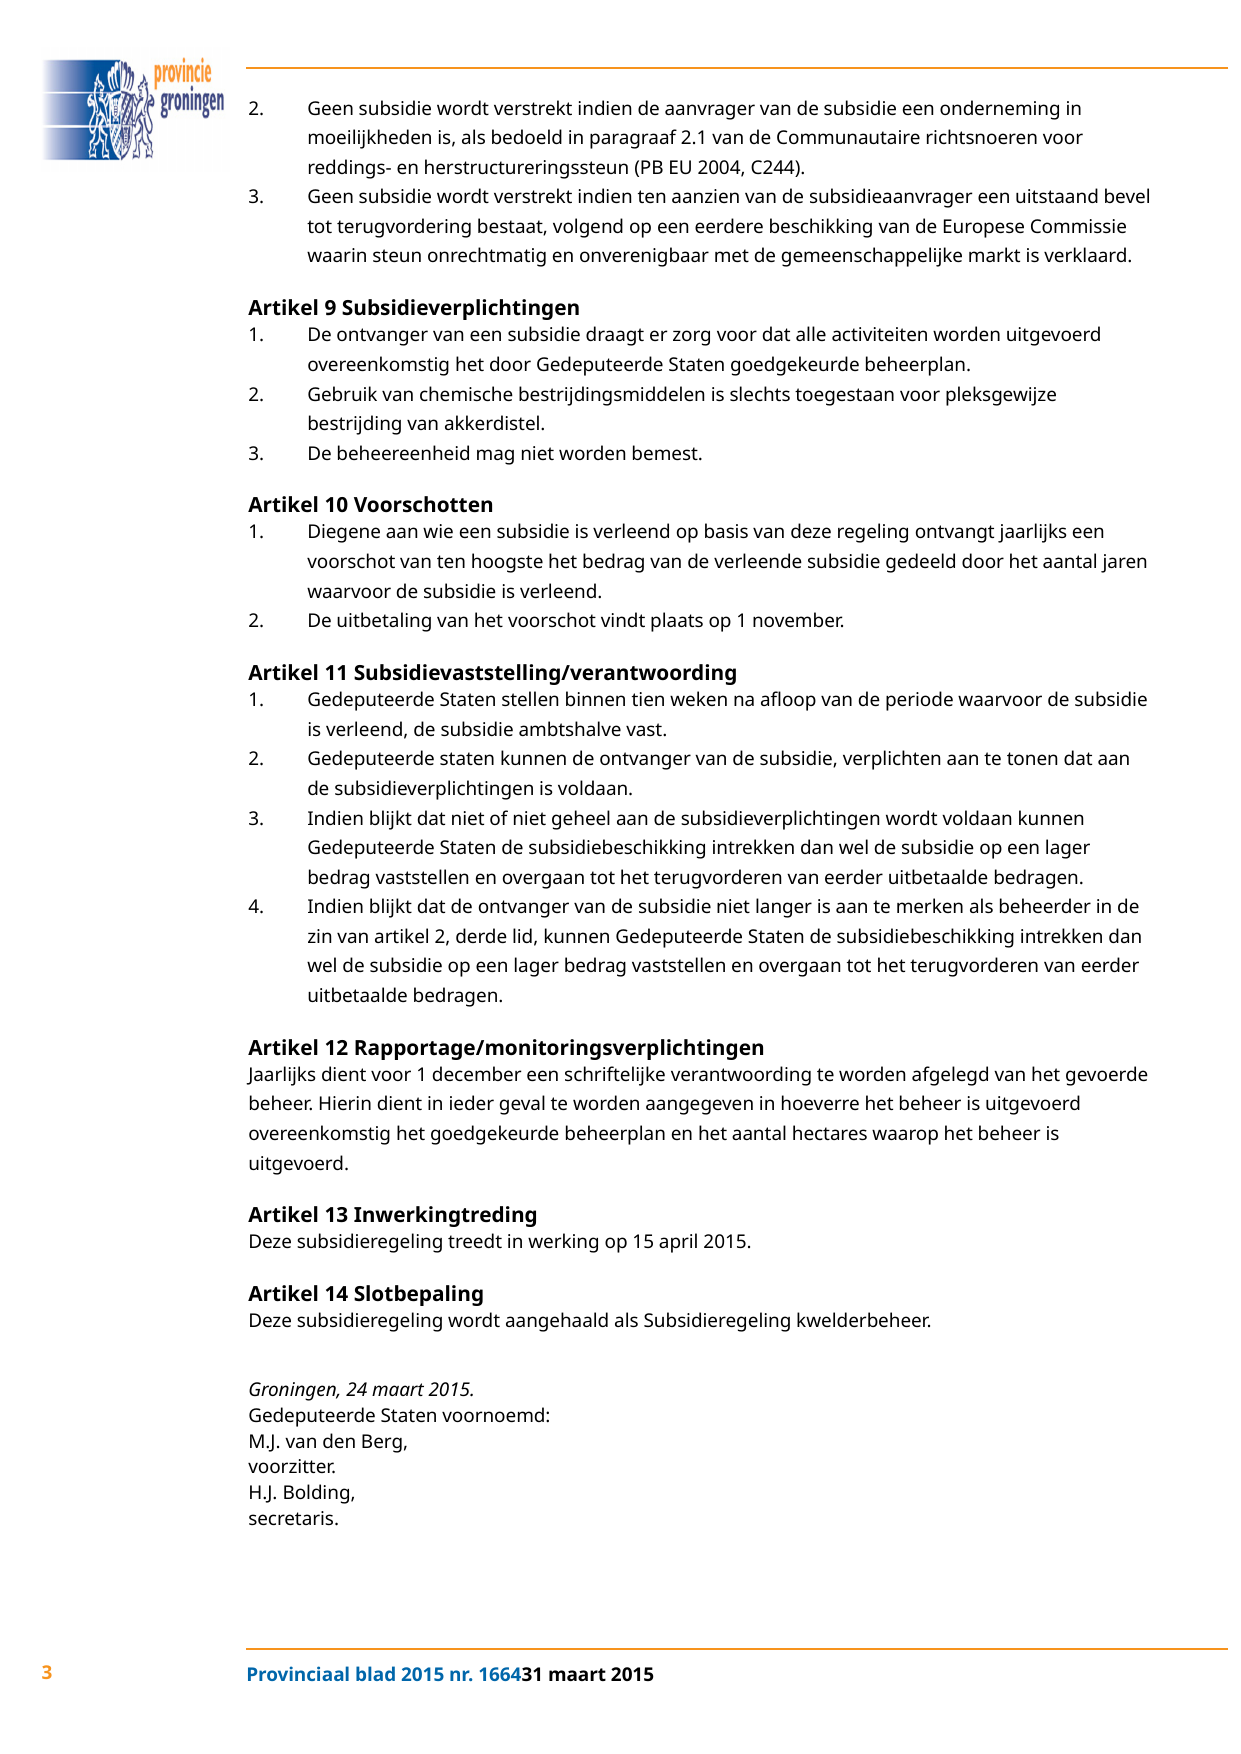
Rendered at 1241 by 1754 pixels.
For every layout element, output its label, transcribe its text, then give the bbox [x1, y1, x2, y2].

picture [41, 47, 231, 172]
text Deze subsidieregeling wordt aangehaald als Subsidieregeling kwelderbeheer. [248, 1307, 1152, 1333]
text secretaris. [248, 1505, 1152, 1531]
text Artikel 9 Subsidieverplichtingen [248, 293, 1152, 322]
text Jaarlijks dient voor 1 december een schriftelijke verantwoording te worden afgelegd van het gevoerde beheer. Hierin dient in ieder geval te worden aangegeven in hoeverre het beheer is uitgevoerd overeenkomstig het goedgekeurde beheerplan en het aantal hectares waarop het beheer is uitgevoerd. [248, 1061, 1152, 1176]
text voorzitter. [248, 1453, 1152, 1479]
text H.J. Bolding, [248, 1479, 1152, 1505]
text Gedeputeerde Staten voornoemd: [248, 1402, 1152, 1428]
text Artikel 10 Voorschotten [248, 490, 1152, 519]
list Geen subsidie wordt verstrekt indien ten aanzien van de subsidieaanvrager een uitstaand bevel tot terugvordering bestaat, volgend op een eerdere beschikking van de Europese Commissie waarin steun onrechtmatig en onverenigbaar met de gemeenschappelijke markt is verklaard. [248, 183, 1152, 268]
text Artikel 13 Inwerkingtreding [248, 1200, 1152, 1229]
list Gedeputeerde staten kunnen de ontvanger van de subsidie, verplichten aan te tonen dat aan de subsidieverplichtingen is voldaan. [248, 746, 1152, 801]
text Deze subsidieregeling treedt in werking op 15 april 2015. [248, 1229, 1152, 1254]
list Indien blijkt dat de ontvanger van de subsidie niet langer is aan te merken als beheerder in de zin van artikel 2, derde lid, kunnen Gedeputeerde Staten de subsidiebeschikking intrekken dan wel de subsidie op een lager bedrag vaststellen en overgaan tot het terugvorderen van eerder uitbetaalde bedragen. [248, 893, 1152, 1008]
text M.J. van den Berg, [248, 1428, 1152, 1453]
list Gedeputeerde Staten stellen binnen tien weken na afloop van de periode waarvoor de subsidie is verleend, de subsidie ambtshalve vast. [248, 686, 1152, 742]
list De ontvanger van een subsidie draagt er zorg voor dat alle activiteiten worden uitgevoerd overeenkomstig het door Gedeputeerde Staten goedgekeurde beheerplan. [248, 322, 1152, 377]
text Artikel 11 Subsidievaststelling/verantwoording [248, 658, 1152, 686]
text Artikel 14 Slotbepaling [248, 1279, 1152, 1307]
text Artikel 12 Rapportage/monitoringsverplichtingen [248, 1033, 1152, 1061]
list De uitbetaling van het voorschot vindt plaats op 1 november. [248, 607, 1152, 633]
list Geen subsidie wordt verstrekt indien de aanvrager van de subsidie een onderneming in moeilijkheden is, als bedoeld in paragraaf 2.1 van de Communautaire richtsnoeren voor reddings- en herstructureringssteun (PB EU 2004, C244). [248, 95, 1152, 180]
text Groningen, 24 maart 2015. [248, 1376, 1152, 1402]
list De beheereenheid mag niet worden bemest. [248, 440, 1152, 466]
list Diegene aan wie een subsidie is verleend op basis van deze regeling ontvangt jaarlijks een voorschot van ten hoogste het bedrag van de verleende subsidie gedeeld door het aantal jaren waarvoor de subsidie is verleend. [248, 519, 1152, 604]
list Gebruik van chemische bestrijdingsmiddelen is slechts toegestaan voor pleksgewijze bestrijding van akkerdistel. [248, 381, 1152, 436]
list Indien blijkt dat niet of niet geheel aan de subsidieverplichtingen wordt voldaan kunnen Gedeputeerde Staten de subsidiebeschikking intrekken dan wel de subsidie op een lager bedrag vaststellen en overgaan tot het terugvorderen van eerder uitbetaalde bedragen. [248, 805, 1152, 889]
